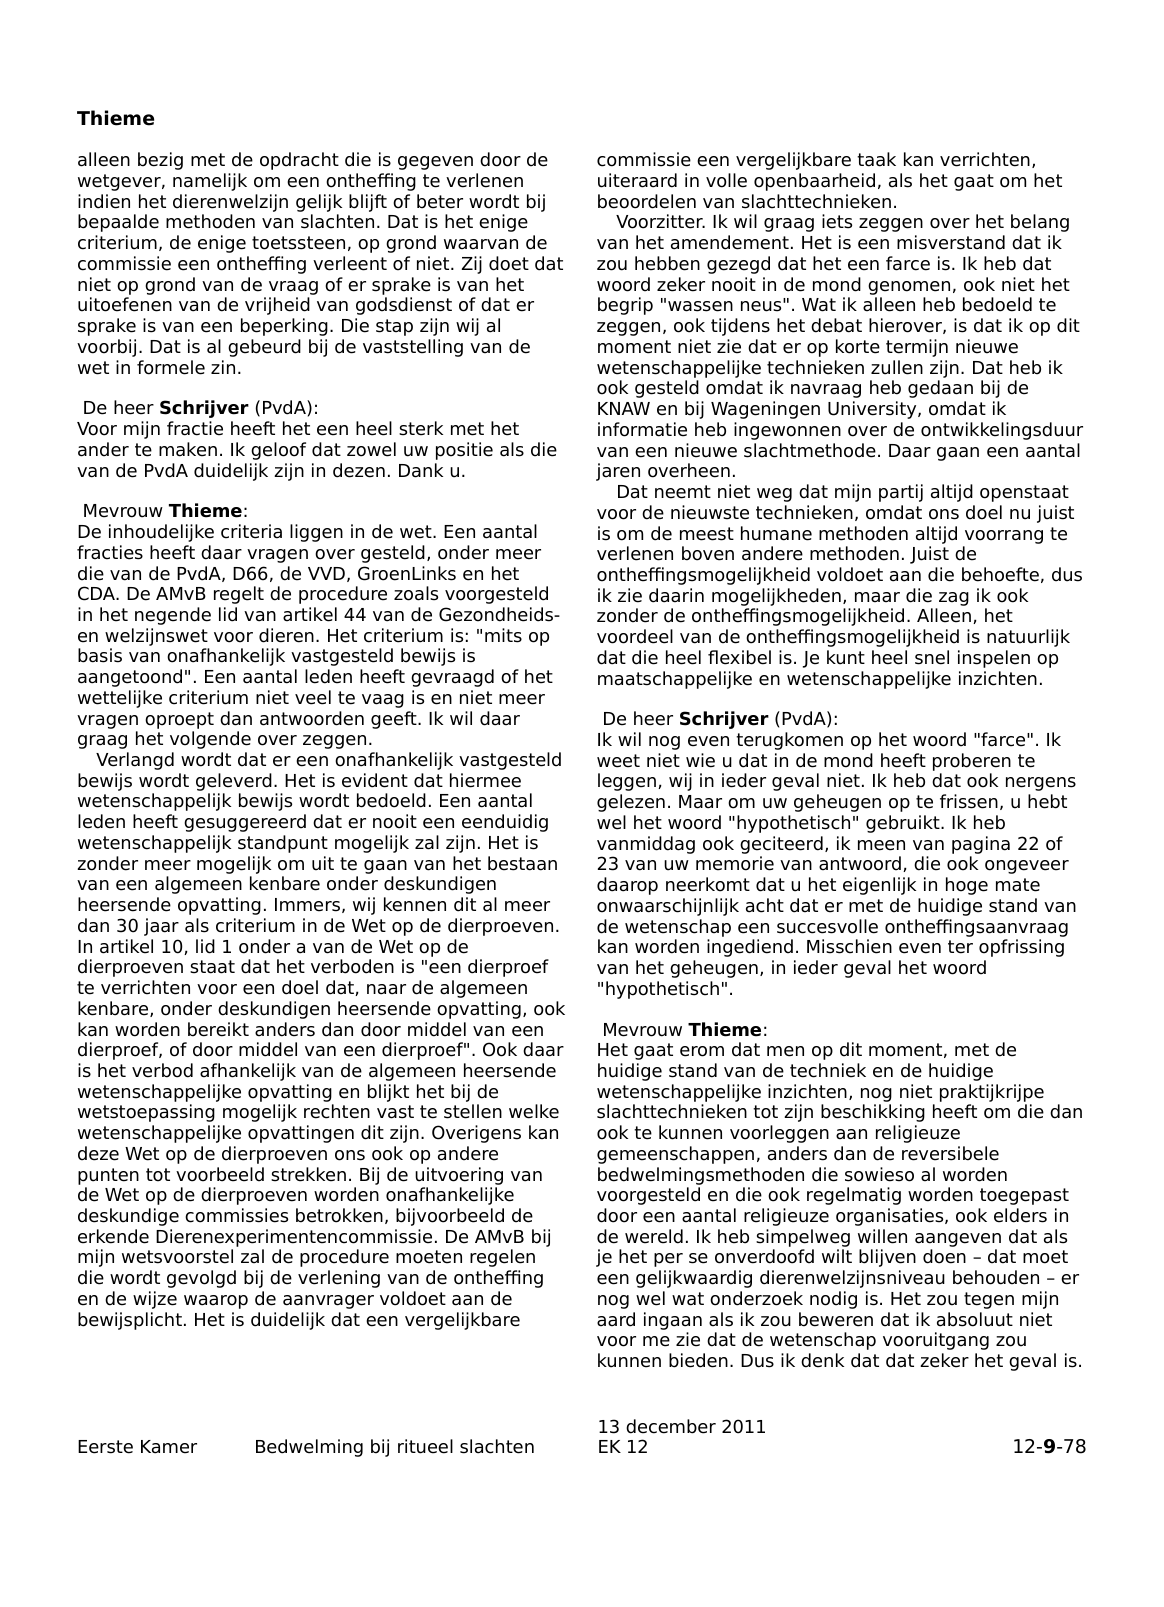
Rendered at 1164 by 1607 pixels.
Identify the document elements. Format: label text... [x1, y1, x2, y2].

text commissie een vergelijkbare taak kan verrichten, uiteraard in volle openbaarheid, als het gaat om het beoordelen van slachttechnieken. [596, 150, 1087, 212]
text Dat neemt niet weg dat mijn partij altijd openstaat voor de nieuwste technieken, omdat ons doel nu juist is om de meest humane methoden altijd voorrang te verlenen boven andere methoden. Juist de ontheffingsmogelijkheid voldoet aan die behoefte, dus ik zie daarin mogelijkheden, maar die zag ik ook zonder de ontheffingsmogelijkheid. Alleen, het voordeel van de ontheffingsmogelijkheid is natuurlijk dat die heel flexibel is. Je kunt heel snel inspelen op maatschappelijke en wetenschappelijke inzichten. [596, 482, 1087, 689]
text De heer Schrijver (PvdA): [77, 398, 567, 419]
text Mevrouw Thieme: [77, 501, 567, 522]
text Verlangd wordt dat er een onafhankelijk vastgesteld bewijs wordt geleverd. Het is evident dat hiermee wetenschappelijk bewijs wordt bedoeld. Een aantal leden heeft gesuggereerd dat er nooit een eenduidig wetenschappelijk standpunt mogelijk zal zijn. Het is zonder meer mogelijk om uit te gaan van het bestaan van een algemeen kenbare onder deskundigen heersende opvatting. Immers, wij kennen dit al meer dan 30 jaar als criterium in de Wet op de dierproeven. In artikel 10, lid 1 onder a van de Wet op de dierproeven staat dat het verboden is "een dierproef te verrichten voor een doel dat, naar de algemeen kenbare, onder deskundigen heersende opvatting, ook kan worden bereikt anders dan door middel van een dierproef, of door middel van een dierproef". Ook daar is het verbod afhankelijk van de algemeen heersende wetenschappelijke opvatting en blijkt het bij de wetstoepassing mogelijk rechten vast te stellen welke wetenschappelijke opvattingen dit zijn. Overigens kan deze Wet op de dierproeven ons ook op andere punten tot voorbeeld strekken. Bij de uitvoering van de Wet op de dierproeven worden onafhankelijke deskundige commissies betrokken, bijvoorbeeld de erkende Dierenexperimentencommissie. De AMvB bij mijn wetsvoorstel zal de procedure moeten regelen die wordt gevolgd bij de verlening van de ontheffing en de wijze waarop de aanvrager voldoet aan de bewijsplicht. Het is duidelijk dat een vergelijkbare [77, 750, 567, 1330]
text Ik wil nog even terugkomen op het woord "farce". Ik weet niet wie u dat in de mond heeft proberen te leggen, wij in ieder geval niet. Ik heb dat ook nergens gelezen. Maar om uw geheugen op te frissen, u hebt wel het woord "hypothetisch" gebruikt. Ik heb vanmiddag ook geciteerd, ik meen van pagina 22 of 23 van uw memorie van antwoord, die ook ongeveer daarop neerkomt dat u het eigenlijk in hoge mate onwaarschijnlijk acht dat er met de huidige stand van de wetenschap een succesvolle ontheffingsaanvraag kan worden ingediend. Misschien even ter opfrissing van het geheugen, in ieder geval het woord "hypothetisch". [596, 730, 1087, 999]
text De heer Schrijver (PvdA): [596, 709, 1087, 730]
text Voorzitter. Ik wil graag iets zeggen over het belang van het amendement. Het is een misverstand dat ik zou hebben gezegd dat het een farce is. Ik heb dat woord zeker nooit in de mond genomen, ook niet het begrip "wassen neus". Wat ik alleen heb bedoeld te zeggen, ook tijdens het debat hierover, is dat ik op dit moment niet zie dat er op korte termijn nieuwe wetenschappelijke technieken zullen zijn. Dat heb ik ook gesteld omdat ik navraag heb gedaan bij de KNAW en bij Wageningen University, omdat ik informatie heb ingewonnen over de ontwikkelingsduur van een nieuwe slachtmethode. Daar gaan een aantal jaren overheen. [596, 212, 1087, 482]
text Mevrouw Thieme: [596, 1019, 1087, 1040]
text Het gaat erom dat men op dit moment, met de huidige stand van de techniek en de huidige wetenschappelijke inzichten, nog niet praktijkrijpe slachttechnieken tot zijn beschikking heeft om die dan ook te kunnen voorleggen aan religieuze gemeenschappen, anders dan de reversibele bedwelmingsmethoden die sowieso al worden voorgesteld en die ook regelmatig worden toegepast door een aantal religieuze organisaties, ook elders in de wereld. Ik heb simpelweg willen aangeven dat als je het per se onverdoofd wilt blijven doen – dat moet een gelijkwaardig dierenwelzijnsniveau behouden – er nog wel wat onderzoek nodig is. Het zou tegen mijn aard ingaan als ik zou beweren dat ik absoluut niet voor me zie dat de wetenschap vooruitgang zou kunnen bieden. Dus ik denk dat dat zeker het geval is. [596, 1040, 1087, 1372]
text alleen bezig met de opdracht die is gegeven door de wetgever, namelijk om een ontheffing te verlenen indien het dierenwelzijn gelijk blijft of beter wordt bij bepaalde methoden van slachten. Dat is het enige criterium, de enige toetssteen, op grond waarvan de commissie een ontheffing verleent of niet. Zij doet dat niet op grond van de vraag of er sprake is van het uitoefenen van de vrijheid van godsdienst of dat er sprake is van een beperking. Die stap zijn wij al voorbij. Dat is al gebeurd bij de vaststelling van de wet in formele zin. [77, 150, 567, 378]
text Voor mijn fractie heeft het een heel sterk met het ander te maken. Ik geloof dat zowel uw positie als die van de PvdA duidelijk zijn in dezen. Dank u. [77, 419, 567, 481]
text De inhoudelijke criteria liggen in de wet. Een aantal fracties heeft daar vragen over gesteld, onder meer die van de PvdA, D66, de VVD, GroenLinks en het CDA. De AMvB regelt de procedure zoals voorgesteld in het negende lid van artikel 44 van de Gezondheids- en welzijnswet voor dieren. Het criterium is: "mits op basis van onafhankelijk vastgesteld bewijs is aangetoond". Een aantal leden heeft gevraagd of het wettelijke criterium niet veel te vaag is en niet meer vragen oproept dan antwoorden geeft. Ik wil daar graag het volgende over zeggen. [77, 522, 567, 750]
